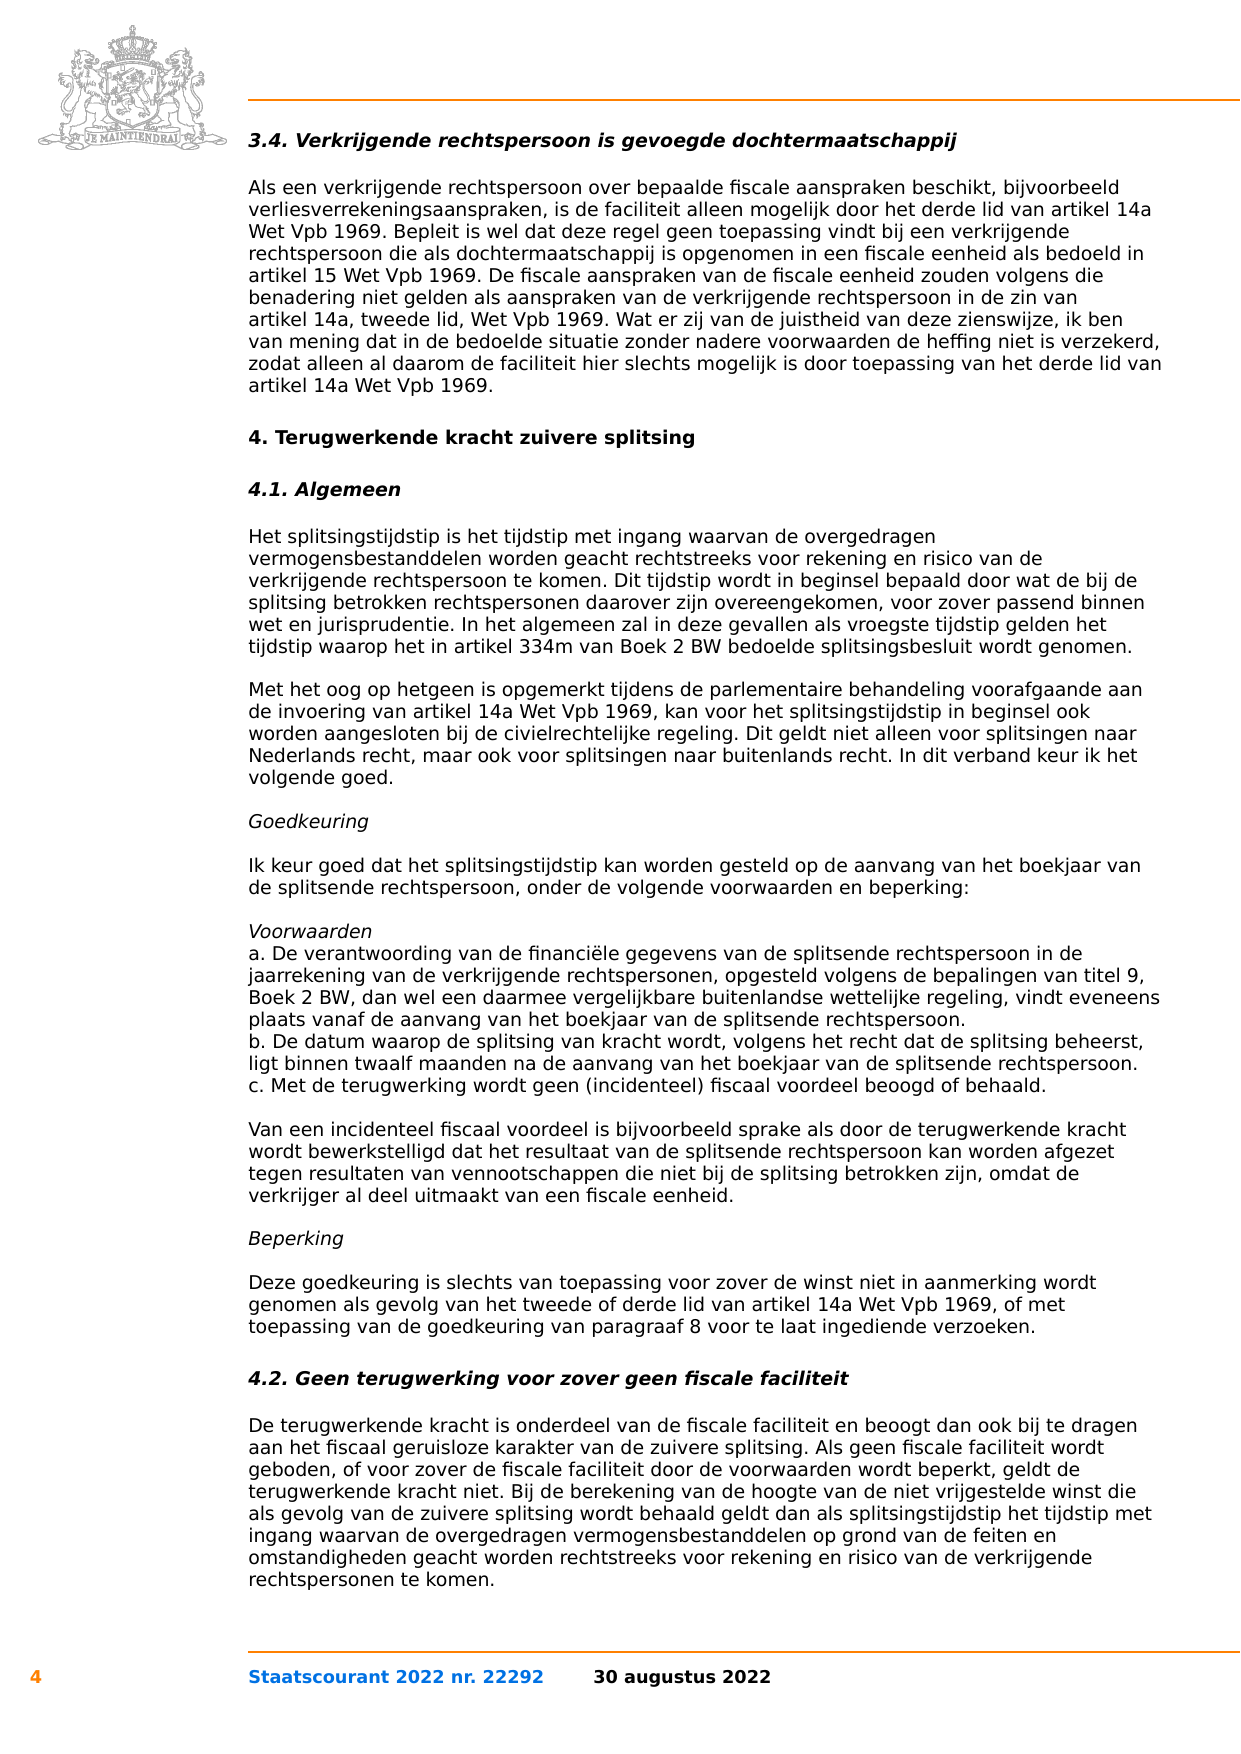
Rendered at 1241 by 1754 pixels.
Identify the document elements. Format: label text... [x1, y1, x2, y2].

subtitle Goedkeuring [248, 811, 1163, 833]
picture [38, 25, 227, 150]
text De terugwerkende kracht is onderdeel van de fiscale faciliteit en beoogt dan ook bij te dragen aan het fiscaal geruisloze karakter van de zuivere splitsing. Als geen fiscale faciliteit wordt geboden, of voor zover de fiscale faciliteit door de voorwaarden wordt beperkt, geldt de terugwerkende kracht niet. Bij de berekening van de hoogte van de niet vrijgestelde winst die als gevolg van de zuivere splitsing wordt behaald geldt dan als splitsingstijdstip het tijdstip met ingang waarvan de overgedragen vermogensbestanddelen op grond van de feiten en omstandigheden geacht worden rechtstreeks voor rekening en risico van de verkrijgende rechtspersonen te komen. [248, 1415, 1163, 1591]
text b. De datum waarop de splitsing van kracht wordt, volgens het recht dat de splitsing beheerst, ligt binnen twaalf maanden na de aanvang van het boekjaar van de splitsende rechtspersoon. [248, 1031, 1163, 1075]
text a. De verantwoording van de financiële gegevens van de splitsende rechtspersoon in de jaarrekening van de verkrijgende rechtspersonen, opgesteld volgens de bepalingen van titel 9, Boek 2 BW, dan wel een daarmee vergelijkbare buitenlandse wettelijke regeling, vindt eveneens plaats vanaf de aanvang van het boekjaar van de splitsende rechtspersoon. [248, 943, 1163, 1031]
text Het splitsingstijdstip is het tijdstip met ingang waarvan de overgedragen vermogensbestanddelen worden geacht rechtstreeks voor rekening en risico van de verkrijgende rechtspersoon te komen. Dit tijdstip wordt in beginsel bepaald door wat de bij de splitsing betrokken rechtspersonen daarover zijn overeengekomen, voor zover passend binnen wet en jurisprudentie. In het algemeen zal in deze gevallen als vroegste tijdstip gelden het tijdstip waarop het in artikel 334m van Boek 2 BW bedoelde splitsingsbesluit wordt genomen. [248, 526, 1163, 657]
subtitle Voorwaarden [248, 921, 1163, 943]
subtitle 4.2. Geen terugwerking voor zover geen fiscale faciliteit [248, 1368, 1163, 1390]
subtitle 4. Terugwerkende kracht zuivere splitsing [248, 427, 1163, 449]
text Als een verkrijgende rechtspersoon over bepaalde fiscale aanspraken beschikt, bijvoorbeeld verliesverrekeningsaanspraken, is de faciliteit alleen mogelijk door het derde lid van artikel 14a Wet Vpb 1969. Bepleit is wel dat deze regel geen toepassing vindt bij een verkrijgende rechtspersoon die als dochtermaatschappij is opgenomen in een fiscale eenheid als bedoeld in artikel 15 Wet Vpb 1969. De fiscale aanspraken van de fiscale eenheid zouden volgens die benadering niet gelden als aanspraken van de verkrijgende rechtspersoon in de zin van artikel 14a, tweede lid, Wet Vpb 1969. Wat er zij van de juistheid van deze zienswijze, ik ben van mening dat in de bedoelde situatie zonder nadere voorwaarden de heffing niet is verzekerd, zodat alleen al daarom de faciliteit hier slechts mogelijk is door toepassing van het derde lid van artikel 14a Wet Vpb 1969. [248, 177, 1163, 397]
subtitle Beperking [248, 1228, 1163, 1250]
subtitle 3.4. Verkrijgende rechtspersoon is gevoegde dochtermaatschappij [248, 130, 1163, 152]
text Deze goedkeuring is slechts van toepassing voor zover de winst niet in aanmerking wordt genomen als gevolg van het tweede of derde lid van artikel 14a Wet Vpb 1969, of met toepassing van de goedkeuring van paragraaf 8 voor te laat ingediende verzoeken. [248, 1272, 1163, 1338]
text Van een incidenteel fiscaal voordeel is bijvoorbeeld sprake als door de terugwerkende kracht wordt bewerkstelligd dat het resultaat van de splitsende rechtspersoon kan worden afgezet tegen resultaten van vennootschappen die niet bij de splitsing betrokken zijn, omdat de verkrijger al deel uitmaakt van een fiscale eenheid. [248, 1118, 1163, 1206]
text c. Met de terugwerking wordt geen (incidenteel) fiscaal voordeel beoogd of behaald. [248, 1075, 1163, 1097]
text Met het oog op hetgeen is opgemerkt tijdens de parlementaire behandeling voorafgaande aan de invoering van artikel 14a Wet Vpb 1969, kan voor het splitsingstijdstip in beginsel ook worden aangesloten bij de civielrechtelijke regeling. Dit geldt niet alleen voor splitsingen naar Nederlands recht, maar ook voor splitsingen naar buitenlands recht. In dit verband keur ik het volgende goed. [248, 679, 1163, 789]
text Ik keur goed dat het splitsingstijdstip kan worden gesteld op de aanvang van het boekjaar van de splitsende rechtspersoon, onder de volgende voorwaarden en beperking: [248, 855, 1163, 899]
subtitle 4.1. Algemeen [248, 479, 1163, 501]
